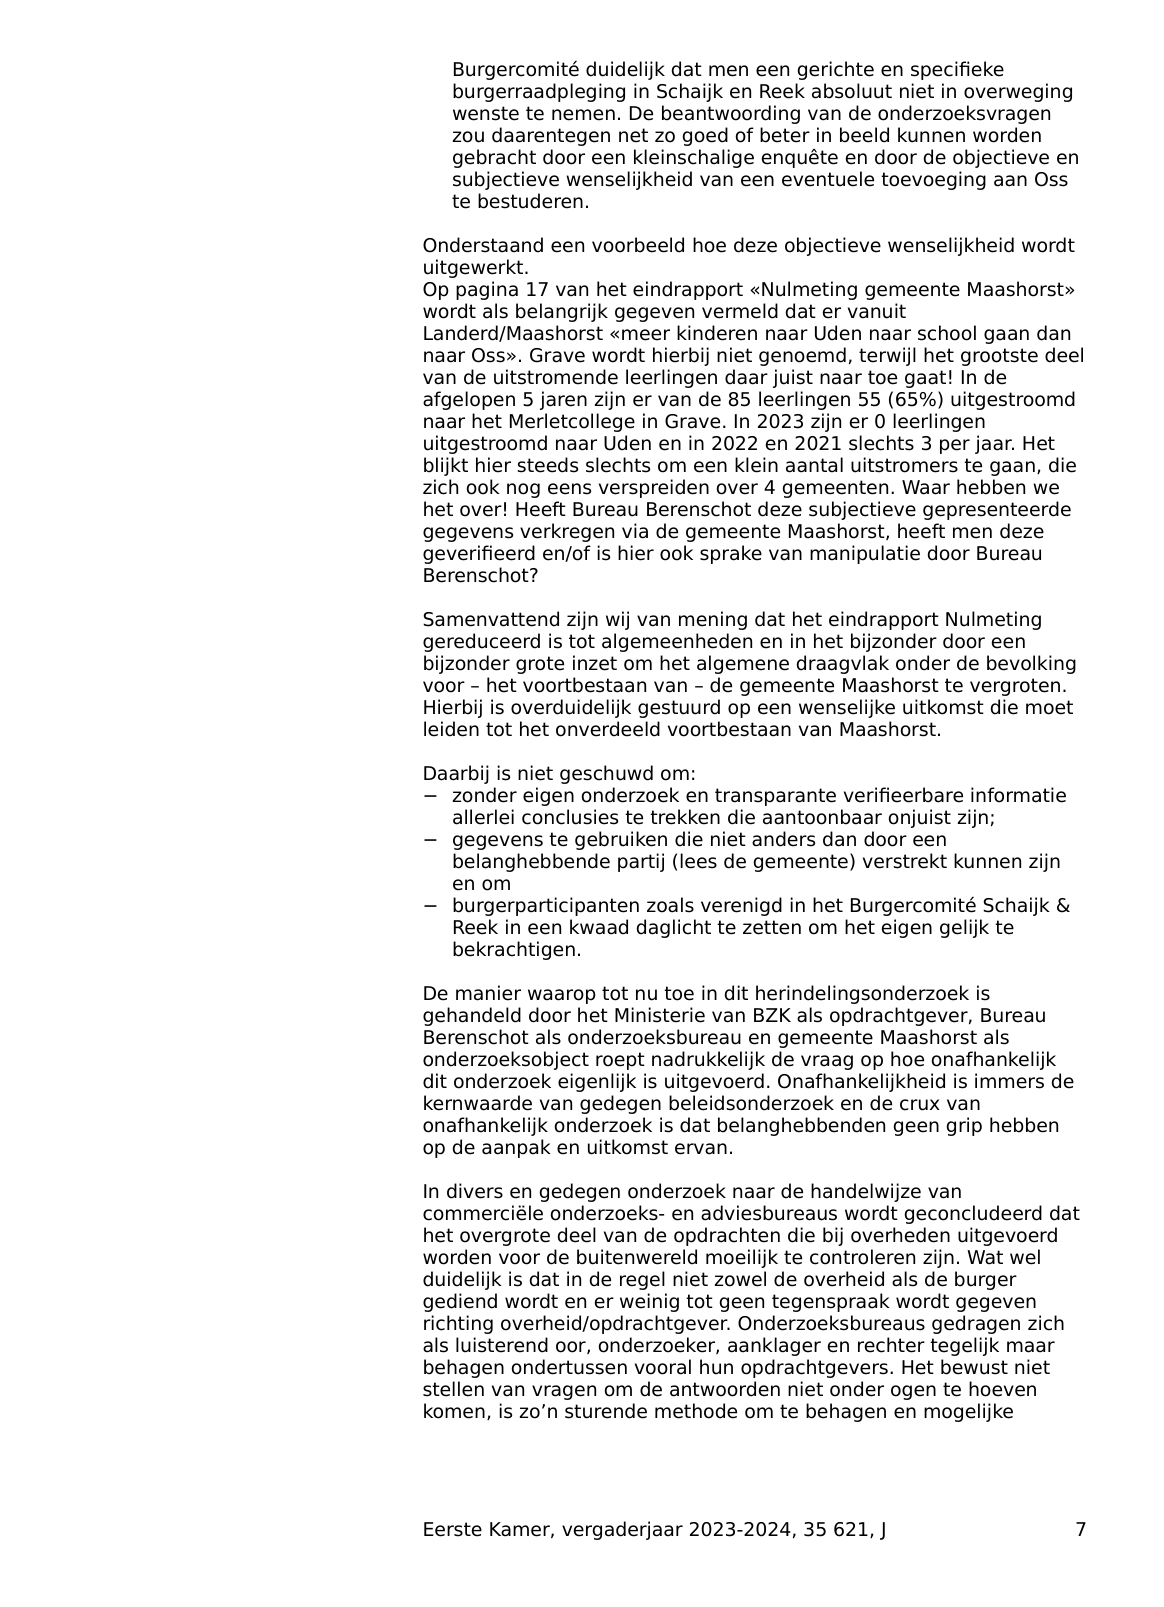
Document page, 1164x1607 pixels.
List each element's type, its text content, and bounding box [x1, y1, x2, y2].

text De manier waarop tot nu toe in dit herindelingsonderzoek is gehandeld door het Ministerie van BZK als opdrachtgever, Bureau Berenschot als onderzoeksbureau en gemeente Maashorst als onderzoeksobject roept nadrukkelijk de vraag op hoe onafhankelijk dit onderzoek eigenlijk is uitgevoerd. Onafhankelijkheid is immers de kernwaarde van gedegen beleidsonderzoek en de crux van onafhankelijk onderzoek is dat belanghebbenden geen grip hebben op de aanpak en uitkomst ervan. [422, 983, 1087, 1159]
text Burgercomité duidelijk dat men een gerichte en specifieke burgerraadpleging in Schaijk en Reek absoluut niet in overweging wenste te nemen. De beantwoording van de onderzoeksvragen zou daarentegen net zo goed of beter in beeld kunnen worden gebracht door een kleinschalige enquête en door de objectieve en subjectieve wenselijkheid van een eventuele toevoeging aan Oss te bestuderen. [422, 59, 1087, 213]
text − gegevens te gebruiken die niet anders dan door een belanghebbende partij (lees de gemeente) verstrekt kunnen zijn en om [422, 829, 1087, 895]
text − zonder eigen onderzoek en transparante verifieerbare informatie allerlei conclusies te trekken die aantoonbaar onjuist zijn; [422, 785, 1087, 829]
text Onderstaand een voorbeeld hoe deze objectieve wenselijkheid wordt uitgewerkt. [422, 235, 1087, 279]
text Op pagina 17 van het eindrapport «Nulmeting gemeente Maashorst» wordt als belangrijk gegeven vermeld dat er vanuit Landerd/Maashorst «meer kinderen naar Uden naar school gaan dan naar Oss». Grave wordt hierbij niet genoemd, terwijl het grootste deel van de uitstromende leerlingen daar juist naar toe gaat! In de afgelopen 5 jaren zijn er van de 85 leerlingen 55 (65%) uitgestroomd naar het Merletcollege in Grave. In 2023 zijn er 0 leerlingen uitgestroomd naar Uden en in 2022 en 2021 slechts 3 per jaar. Het blijkt hier steeds slechts om een klein aantal uitstromers te gaan, die zich ook nog eens verspreiden over 4 gemeenten. Waar hebben we het over! Heeft Bureau Berenschot deze subjectieve gepresenteerde gegevens verkregen via de gemeente Maashorst, heeft men deze geverifieerd en/of is hier ook sprake van manipulatie door Bureau Berenschot? [422, 279, 1087, 587]
text Daarbij is niet geschuwd om: [422, 763, 1087, 785]
text − burgerparticipanten zoals verenigd in het Burgercomité Schaijk & Reek in een kwaad daglicht te zetten om het eigen gelijk te bekrachtigen. [422, 895, 1087, 961]
text In divers en gedegen onderzoek naar de handelwijze van commerciële onderzoeks- en adviesbureaus wordt geconcludeerd dat het overgrote deel van de opdrachten die bij overheden uitgevoerd worden voor de buitenwereld moeilijk te controleren zijn. Wat wel duidelijk is dat in de regel niet zowel de overheid als de burger gediend wordt en er weinig tot geen tegenspraak wordt gegeven richting overheid/opdrachtgever. Onderzoeksbureaus gedragen zich als luisterend oor, onderzoeker, aanklager en rechter tegelijk maar behagen ondertussen vooral hun opdrachtgevers. Het bewust niet stellen van vragen om de antwoorden niet onder ogen te hoeven komen, is zo’n sturende methode om te behagen en mogelijke [422, 1181, 1087, 1423]
text Samenvattend zijn wij van mening dat het eindrapport Nulmeting gereduceerd is tot algemeenheden en in het bijzonder door een bijzonder grote inzet om het algemene draagvlak onder de bevolking voor – het voortbestaan van – de gemeente Maashorst te vergroten. Hierbij is overduidelijk gestuurd op een wenselijke uitkomst die moet leiden tot het onverdeeld voortbestaan van Maashorst. [422, 609, 1087, 741]
